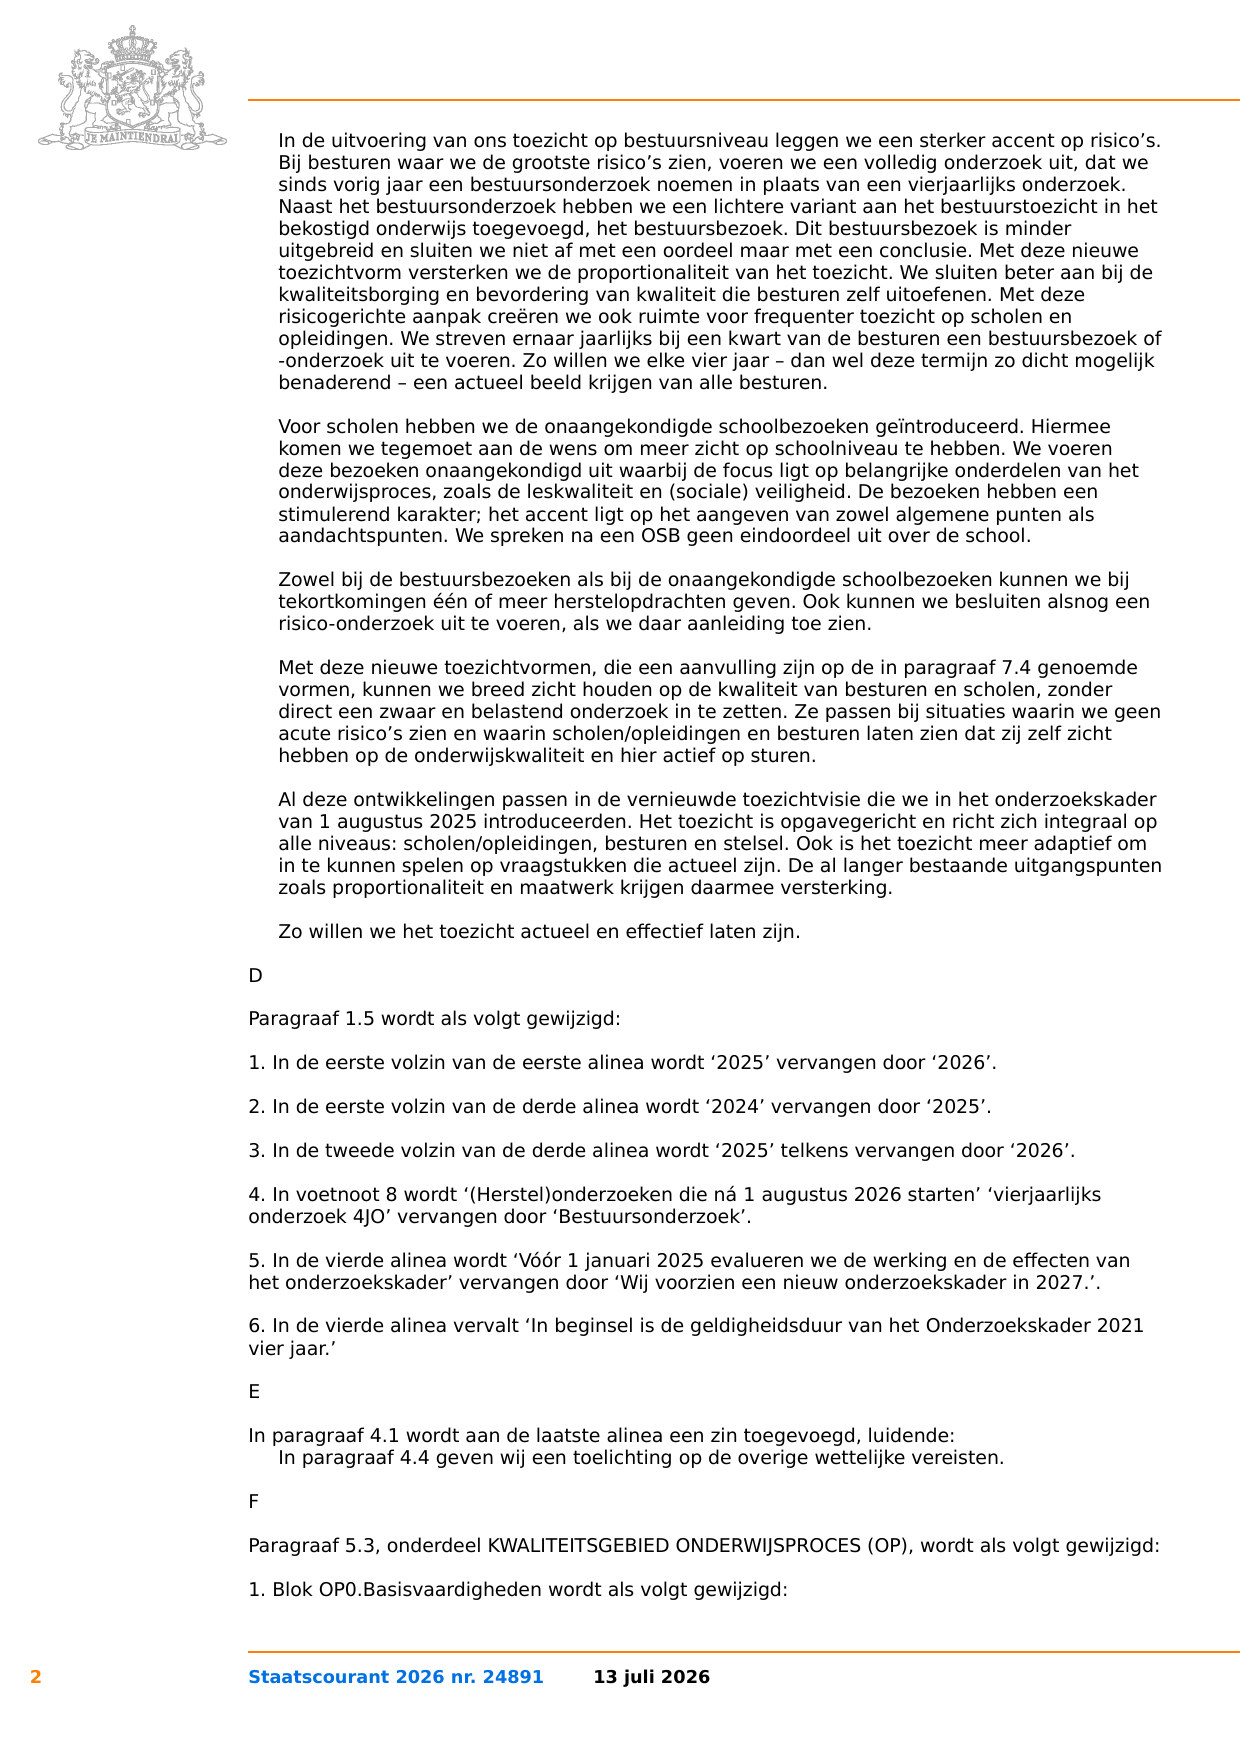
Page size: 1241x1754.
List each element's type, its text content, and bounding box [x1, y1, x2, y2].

text Zo willen we het toezicht actueel en effectief laten zijn. [278, 921, 1163, 943]
text 1. Blok OP0.Basisvaardigheden wordt als volgt gewijzigd: [248, 1579, 1163, 1601]
text In de uitvoering van ons toezicht op bestuursniveau leggen we een sterker accent op risico’s. Bij besturen waar we de grootste risico’s zien, voeren we een volledig onderzoek uit, dat we sinds vorig jaar een bestuursonderzoek noemen in plaats van een vierjaarlijks onderzoek. Naast het bestuursonderzoek hebben we een lichtere variant aan het bestuurstoezicht in het bekostigd onderwijs toegevoegd, het bestuursbezoek. Dit bestuursbezoek is minder uitgebreid en sluiten we niet af met een oordeel maar met een conclusie. Met deze nieuwe toezichtvorm versterken we de proportionaliteit van het toezicht. We sluiten beter aan bij de kwaliteitsborging en bevordering van kwaliteit die besturen zelf uitoefenen. Met deze risicogerichte aanpak creëren we ook ruimte voor frequenter toezicht op scholen en opleidingen. We streven ernaar jaarlijks bij een kwart van de besturen een bestuursbezoek of -onderzoek uit te voeren. Zo willen we elke vier jaar – dan wel deze termijn zo dicht mogelijk benaderend – een actueel beeld krijgen van alle besturen. [278, 130, 1163, 394]
text 3. In de tweede volzin van de derde alinea wordt ‘2025’ telkens vervangen door ‘2026’. [248, 1140, 1163, 1162]
text 4. In voetnoot 8 wordt ‘(Herstel)onderzoeken die ná 1 augustus 2026 starten’ ‘vierjaarlijks onderzoek 4JO’ vervangen door ‘Bestuursonderzoek’. [248, 1184, 1163, 1228]
text E [248, 1381, 1163, 1403]
text D [248, 964, 1163, 986]
text Paragraaf 5.3, onderdeel KWALITEITSGEBIED ONDERWIJSPROCES (OP), wordt als volgt gewijzigd: [248, 1535, 1163, 1557]
text 1. In de eerste volzin van de eerste alinea wordt ‘2025’ vervangen door ‘2026’. [248, 1052, 1163, 1074]
text Al deze ontwikkelingen passen in de vernieuwde toezichtvisie die we in het onderzoekskader van 1 augustus 2025 introduceerden. Het toezicht is opgavegericht en richt zich integraal op alle niveaus: scholen/opleidingen, besturen en stelsel. Ook is het toezicht meer adaptief om in te kunnen spelen op vraagstukken die actueel zijn. De al langer bestaande uitgangspunten zoals proportionaliteit en maatwerk krijgen daarmee versterking. [278, 789, 1163, 899]
text Met deze nieuwe toezichtvormen, die een aanvulling zijn op de in paragraaf 7.4 genoemde vormen, kunnen we breed zicht houden op de kwaliteit van besturen en scholen, zonder direct een zwaar en belastend onderzoek in te zetten. Ze passen bij situaties waarin we geen acute risico’s zien en waarin scholen/opleidingen en besturen laten zien dat zij zelf zicht hebben op de onderwijskwaliteit en hier actief op sturen. [278, 657, 1163, 767]
text 6. In de vierde alinea vervalt ‘In beginsel is de geldigheidsduur van het Onderzoekskader 2021 vier jaar.’ [248, 1315, 1163, 1359]
text F [248, 1491, 1163, 1513]
text In paragraaf 4.4 geven wij een toelichting op de overige wettelijke vereisten. [278, 1447, 1163, 1469]
text 2. In de eerste volzin van de derde alinea wordt ‘2024’ vervangen door ‘2025’. [248, 1096, 1163, 1118]
picture [38, 25, 227, 150]
text Zowel bij de bestuursbezoeken als bij de onaangekondigde schoolbezoeken kunnen we bij tekortkomingen één of meer herstelopdrachten geven. Ook kunnen we besluiten alsnog een risico-onderzoek uit te voeren, als we daar aanleiding toe zien. [278, 569, 1163, 635]
text 5. In de vierde alinea wordt ‘Vóór 1 januari 2025 evalueren we de werking en de effecten van het onderzoekskader’ vervangen door ‘Wij voorzien een nieuw onderzoekskader in 2027.’. [248, 1249, 1163, 1293]
text Voor scholen hebben we de onaangekondigde schoolbezoeken geïntroduceerd. Hiermee komen we tegemoet aan de wens om meer zicht op schoolniveau te hebben. We voeren deze bezoeken onaangekondigd uit waarbij de focus ligt op belangrijke onderdelen van het onderwijsproces, zoals de leskwaliteit en (sociale) veiligheid. De bezoeken hebben een stimulerend karakter; het accent ligt op het aangeven van zowel algemene punten als aandachtspunten. We spreken na een OSB geen eindoordeel uit over de school. [278, 416, 1163, 547]
text In paragraaf 4.1 wordt aan de laatste alinea een zin toegevoegd, luidende: [248, 1425, 1163, 1447]
text Paragraaf 1.5 wordt als volgt gewijzigd: [248, 1008, 1163, 1030]
